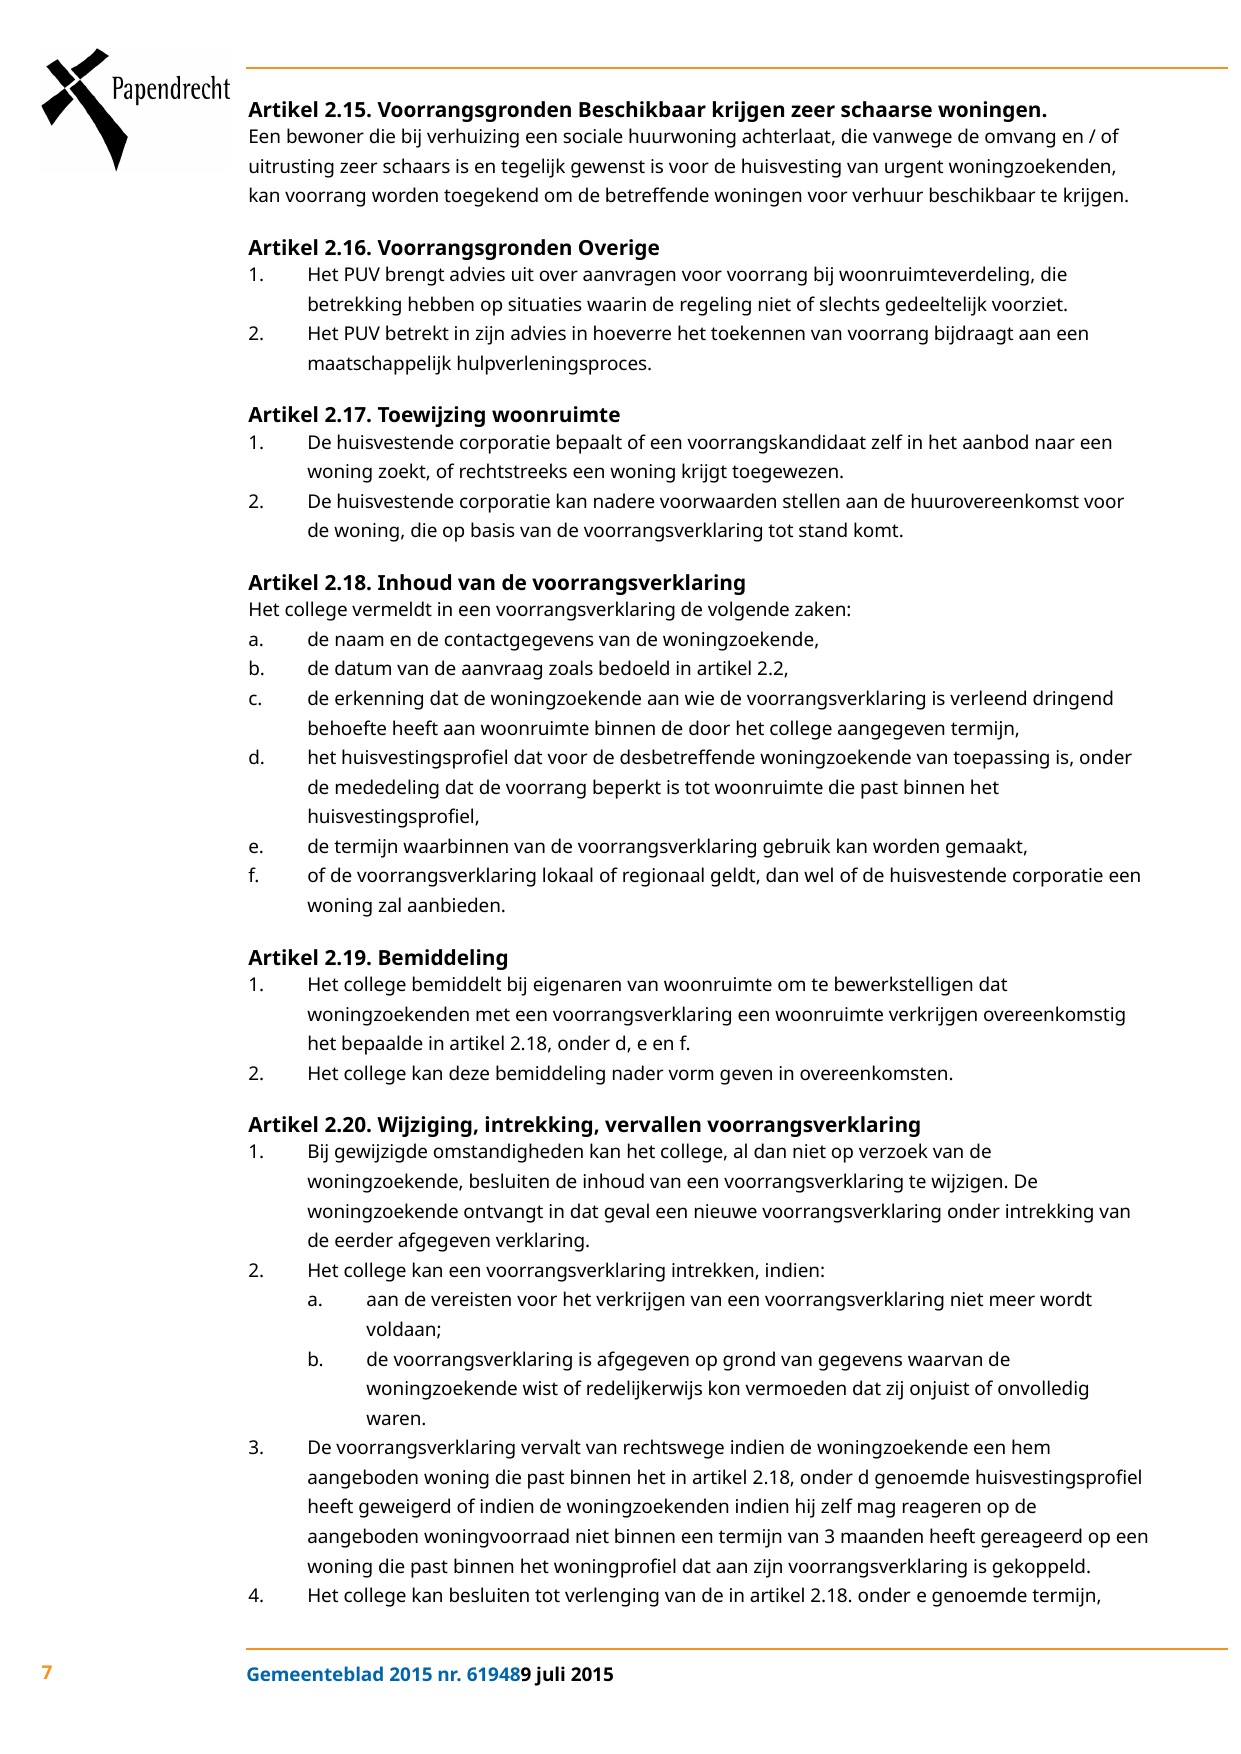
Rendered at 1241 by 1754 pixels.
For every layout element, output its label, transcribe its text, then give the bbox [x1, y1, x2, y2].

list Het college kan een voorrangsverklaring intrekken, indien: [248, 1257, 1152, 1283]
list de datum van de aanvraag zoals bedoeld in artikel 2.2, [248, 656, 1152, 681]
list Het PUV brengt advies uit over aanvragen voor voorrang bij woonruimteverdeling, die betrekking hebben op situaties waarin de regeling niet of slechts gedeeltelijk voorziet. [248, 261, 1152, 317]
list de voorrangsverklaring is afgegeven op grond van gegevens waarvan de woningzoekende wist of redelijkerwijs kon vermoeden dat zij onjuist of onvolledig waren. [307, 1346, 1152, 1431]
list de naam en de contactgegevens van de woningzoekende, [248, 626, 1152, 652]
text Artikel 2.16. Voorrangsgronden Overige [248, 233, 1152, 261]
list Het college bemiddelt bij eigenaren van woonruimte om te bewerkstelligen dat woningzoekenden met een voorrangsverklaring een woonruimte verkrijgen overeenkomstig het bepaalde in artikel 2.18, onder d, e en f. [248, 971, 1152, 1056]
list De huisvestende corporatie bepaalt of een voorrangskandidaat zelf in het aanbod naar een woning zoekt, of rechtstreeks een woning krijgt toegewezen. [248, 429, 1152, 484]
list Het PUV betrekt in zijn advies in hoeverre het toekennen van voorrang bijdraagt aan een maatschappelijk hulpverleningsproces. [248, 320, 1152, 376]
text Artikel 2.20. Wijziging, intrekking, vervallen voorrangsverklaring [248, 1110, 1152, 1139]
list Bij gewijzigde omstandigheden kan het college, al dan niet op verzoek van de woningzoekende, besluiten de inhoud van een voorrangsverklaring te wijzigen. De woningzoekende ontvangt in dat geval een nieuwe voorrangsverklaring onder intrekking van de eerder afgegeven verklaring. [248, 1139, 1152, 1253]
text Het college vermeldt in een voorrangsverklaring de volgende zaken: [248, 596, 1152, 622]
list Het college kan besluiten tot verlenging van de in artikel 2.18. onder e genoemde termijn, [248, 1582, 1152, 1608]
text Artikel 2.15. Voorrangsgronden Beschikbaar krijgen zeer schaarse woningen. [248, 95, 1152, 123]
list De voorrangsverklaring vervalt van rechtswege indien de woningzoekende een hem aangeboden woning die past binnen het in artikel 2.18, onder d genoemde huisvestingsprofiel heeft geweigerd of indien de woningzoekenden indien hij zelf mag reageren op de aangeboden woningvoorraad niet binnen een termijn van 3 maanden heeft gereageerd op een woning die past binnen het woningprofiel dat aan zijn voorrangsverklaring is gekoppeld. [248, 1434, 1152, 1579]
picture [41, 47, 231, 172]
list aan de vereisten voor het verkrijgen van een voorrangsverklaring niet meer wordt voldaan; [307, 1287, 1152, 1342]
list De huisvestende corporatie kan nadere voorwaarden stellen aan de huurovereenkomst voor de woning, die op basis van de voorrangsverklaring tot stand komt. [248, 488, 1152, 543]
text Een bewoner die bij verhuizing een sociale huurwoning achterlaat, die vanwege de omvang en / of uitrusting zeer schaars is en tegelijk gewenst is voor de huisvesting van urgent woningzoekenden, kan voorrang worden toegekend om de betreffende woningen voor verhuur beschikbaar te krijgen. [248, 123, 1152, 208]
text Artikel 2.19. Bemiddeling [248, 943, 1152, 971]
list de erkenning dat de woningzoekende aan wie de voorrangsverklaring is verleend dringend behoefte heeft aan woonruimte binnen de door het college aangegeven termijn, [248, 685, 1152, 741]
list of de voorrangsverklaring lokaal of regionaal geldt, dan wel of de huisvestende corporatie een woning zal aanbieden. [248, 863, 1152, 918]
list de termijn waarbinnen van de voorrangsverklaring gebruik kan worden gemaakt, [248, 833, 1152, 859]
text Artikel 2.17. Toewijzing woonruimte [248, 400, 1152, 429]
list het huisvestingsprofiel dat voor de desbetreffende woningzoekende van toepassing is, onder de mededeling dat de voorrang beperkt is tot woonruimte die past binnen het huisvestingsprofiel, [248, 744, 1152, 829]
list Het college kan deze bemiddeling nader vorm geven in overeenkomsten. [248, 1060, 1152, 1086]
text Artikel 2.18. Inhoud van de voorrangsverklaring [248, 568, 1152, 596]
